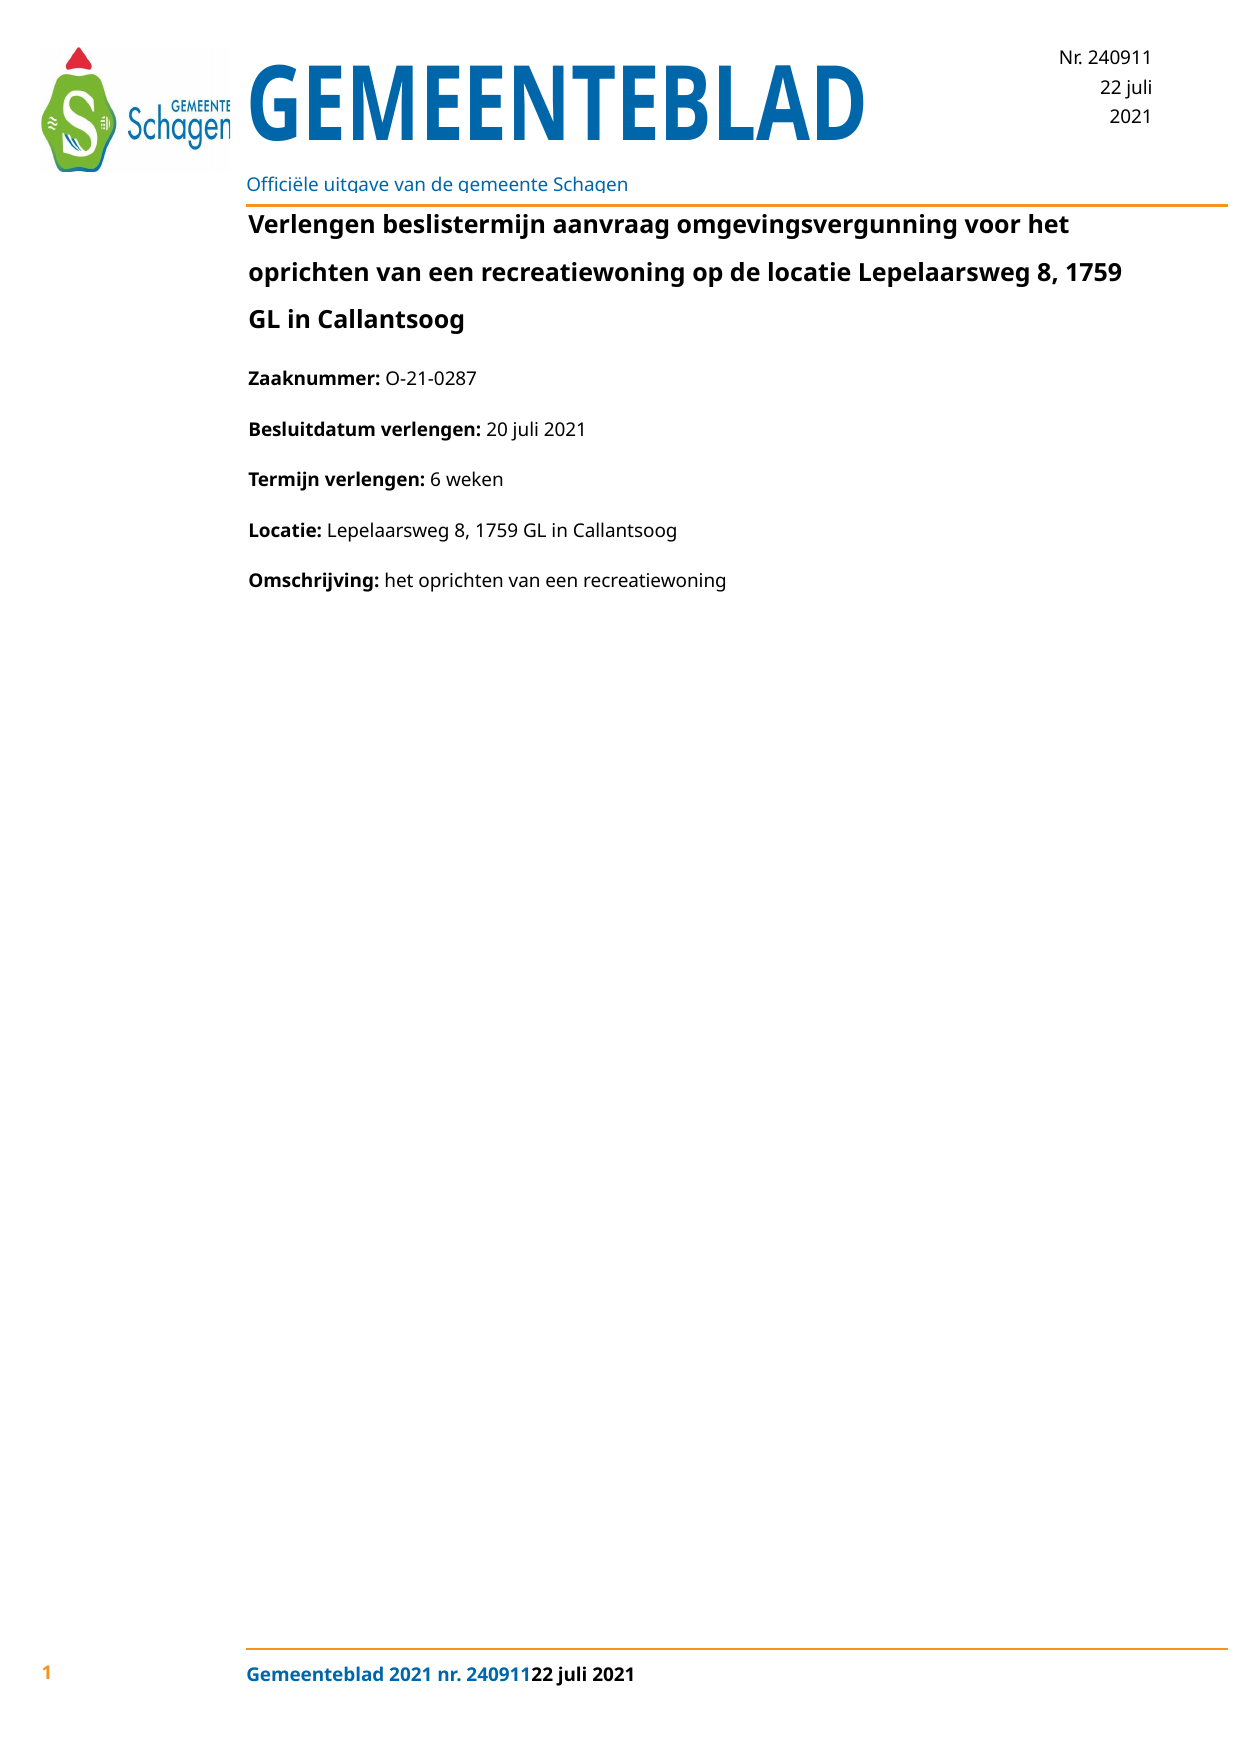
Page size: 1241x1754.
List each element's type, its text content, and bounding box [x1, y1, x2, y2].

picture [41, 47, 231, 172]
text Zaaknummer: O-21-0287 [248, 366, 1152, 391]
text Besluitdatum verlengen: 20 juli 2021 [248, 416, 1152, 442]
text Termijn verlengen: 6 weken [248, 466, 1152, 492]
text Omschrijving: het oprichten van een recreatiewoning [248, 567, 1152, 593]
text Verlengen beslistermijn aanvraag omgevingsvergunning voor het oprichten van een recreatiewoning op de locatie Lepelaarsweg 8, 1759 GL in Callantsoog [248, 207, 1152, 336]
text Locatie: Lepelaarsweg 8, 1759 GL in Callantsoog [248, 517, 1152, 542]
